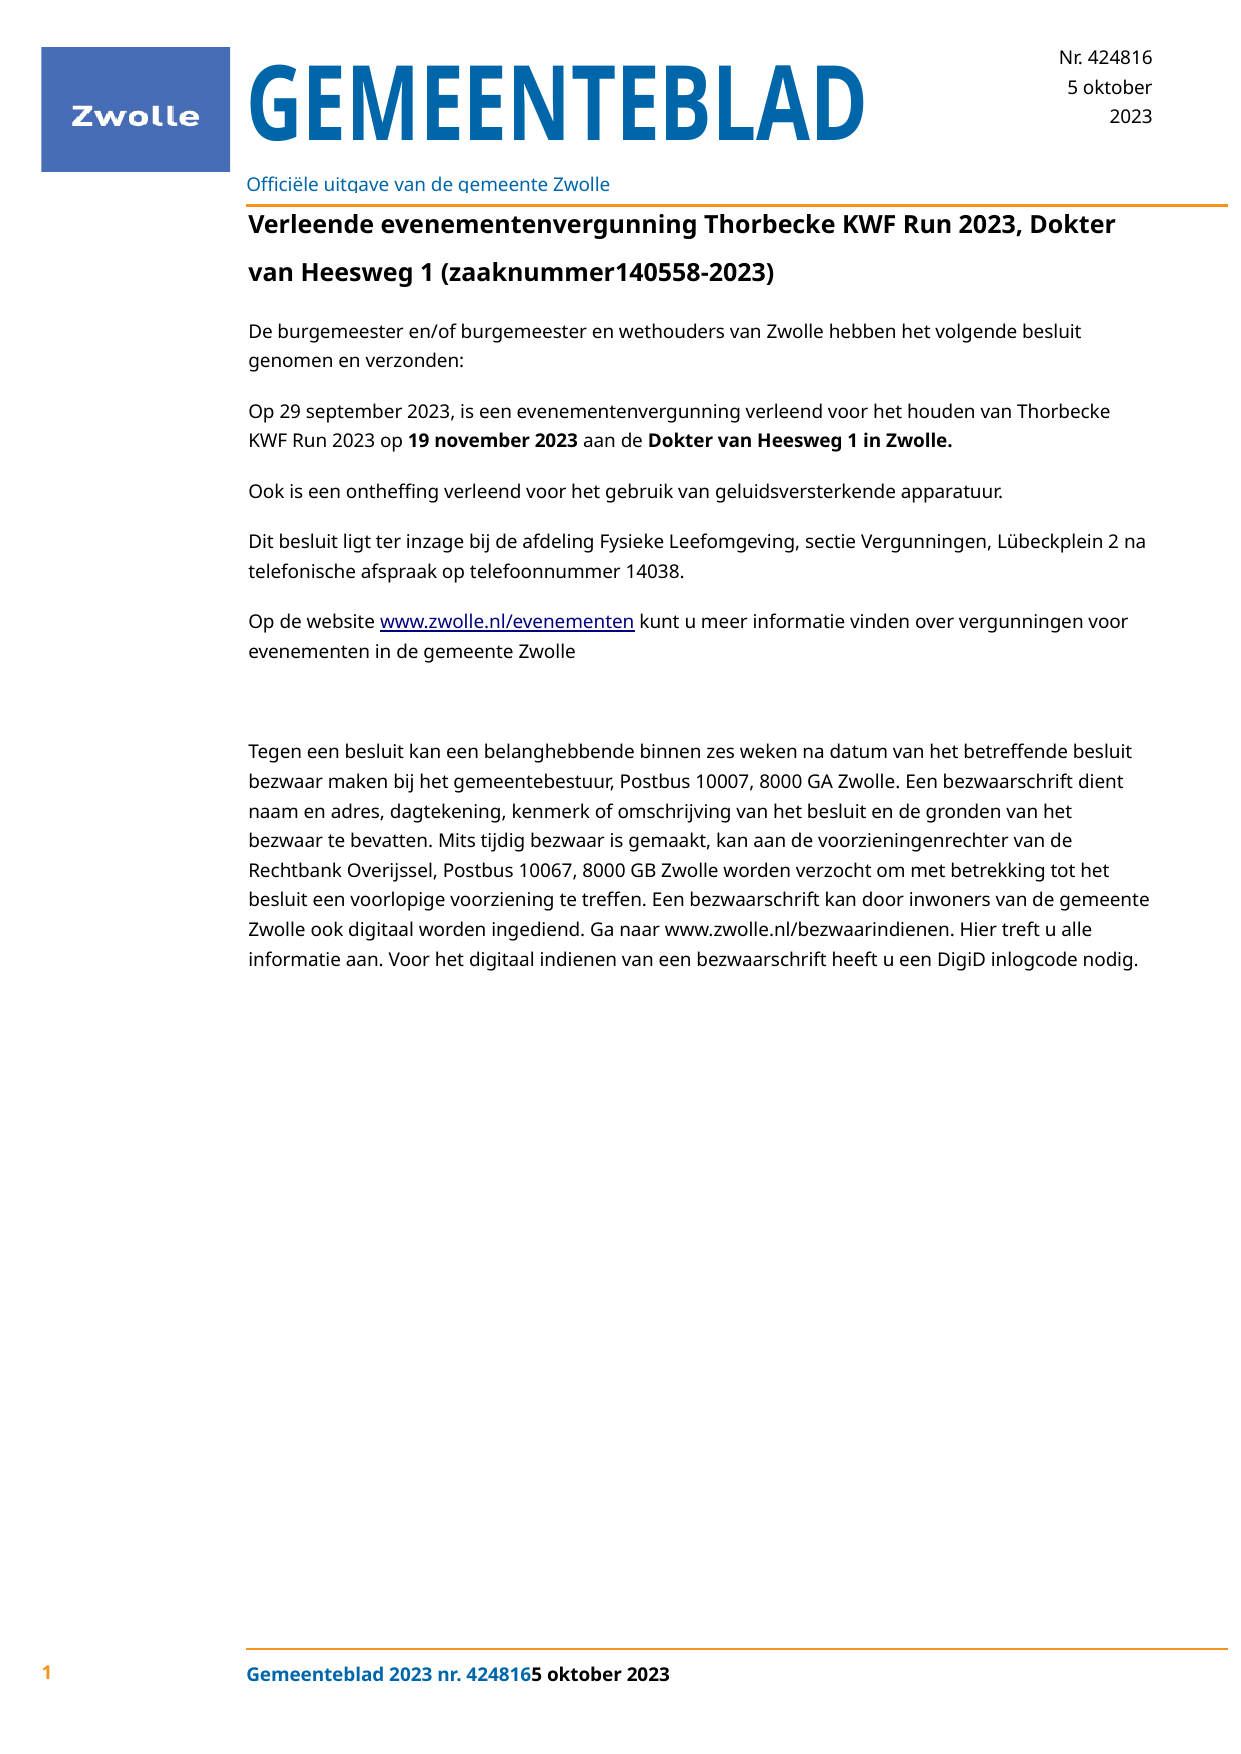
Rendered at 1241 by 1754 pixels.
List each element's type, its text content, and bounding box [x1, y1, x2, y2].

picture [41, 47, 231, 172]
text Tegen een besluit kan een belanghebbende binnen zes weken na datum van het betreffende besluit bezwaar maken bij het gemeentebestuur, Postbus 10007, 8000 GA Zwolle. Een bezwaarschrift dient naam en adres, dagtekening, kenmerk of omschrijving van het besluit en de gronden van het bezwaar te bevatten. Mits tijdig bezwaar is gemaakt, kan aan de voorzieningenrechter van de Rechtbank Overijssel, Postbus 10067, 8000 GB Zwolle worden verzocht om met betrekking tot het besluit een voorlopige voorziening te treffen. Een bezwaarschrift kan door inwoners van de gemeente Zwolle ook digitaal worden ingediend. Ga naar www.zwolle.nl/bezwaarindienen. Hier treft u alle informatie aan. Voor het digitaal indienen van een bezwaarschrift heeft u een DigiD inlogcode nodig. [248, 739, 1152, 972]
text Ook is een ontheffing verleend voor het gebruik van geluidsversterkende apparatuur. [248, 478, 1152, 504]
text De burgemeester en/of burgemeester en wethouders van Zwolle hebben het volgende besluit genomen en verzonden: [248, 318, 1152, 373]
text Op 29 september 2023, is een evenementenvergunning verleend voor het houden van Thorbecke KWF Run 2023 op 19 november 2023 aan de Dokter van Heesweg 1 in Zwolle. [248, 398, 1152, 453]
text Op de website www.zwolle.nl/evenementen kunt u meer informatie vinden over vergunningen voor evenementen in de gemeente Zwolle [248, 608, 1152, 664]
text Dit besluit ligt ter inzage bij de afdeling Fysieke Leefomgeving, sectie Vergunningen, Lübeckplein 2 na telefonische afspraak op telefoonnummer 14038. [248, 528, 1152, 584]
text Verleende evenementenvergunning Thorbecke KWF Run 2023, Dokter van Heesweg 1 (zaaknummer140558-2023) [248, 207, 1152, 288]
